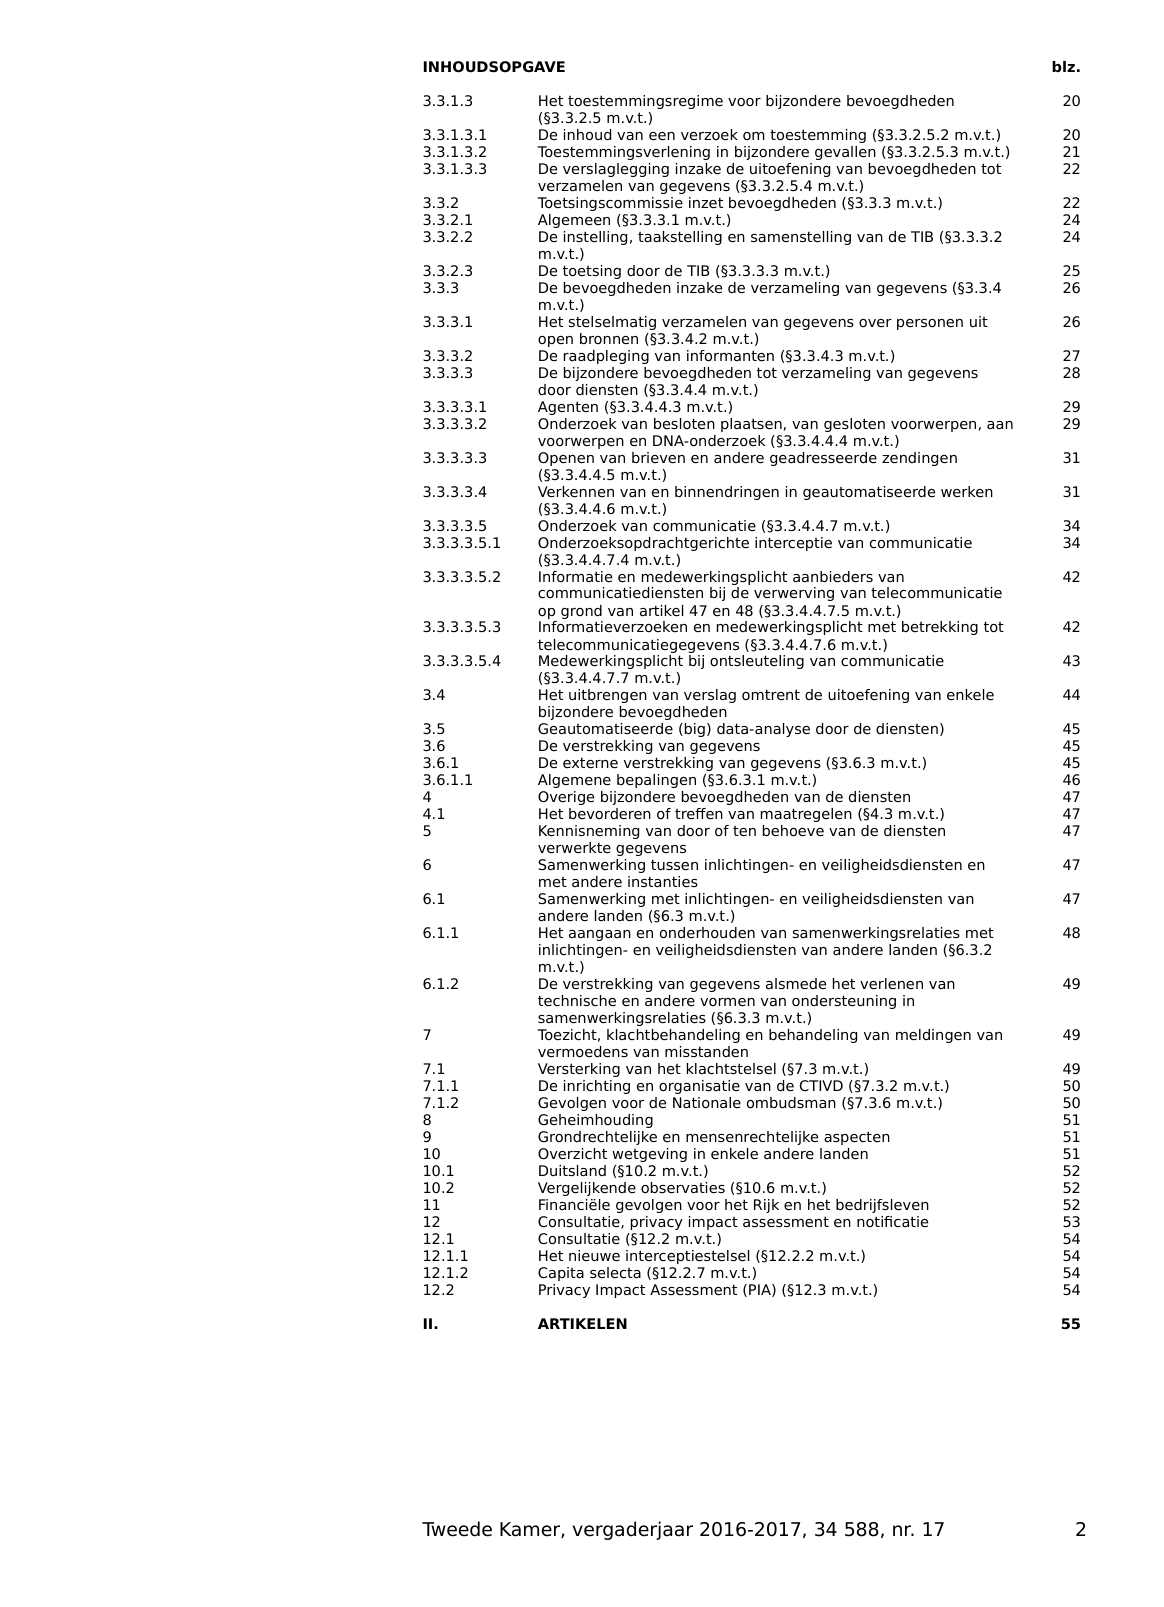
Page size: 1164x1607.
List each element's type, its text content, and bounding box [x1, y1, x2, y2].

table_cell 47 [1022, 857, 1087, 891]
table_cell 3.6.1.1 [422, 772, 532, 789]
table_cell 11 [422, 1197, 532, 1214]
table_cell 12.1.1 [422, 1248, 532, 1264]
table_cell 12.1 [422, 1231, 532, 1248]
table_cell Algemene bepalingen (§3.6.3.1 m.v.t.) [532, 772, 1022, 789]
table_cell 54 [1022, 1231, 1087, 1248]
table_cell Consultatie, privacy impact assessment en notificatie [532, 1214, 1022, 1231]
table_cell Gevolgen voor de Nationale ombudsman (§7.3.6 m.v.t.) [532, 1095, 1022, 1112]
table_cell De verstrekking van gegevens [532, 738, 1022, 755]
table_cell 12.1.2 [422, 1265, 532, 1282]
table_cell 3.3.3.3.4 [422, 484, 532, 517]
table_cell 3.3.3.3.5.2 [422, 569, 532, 619]
table_cell 7.1 [422, 1061, 532, 1078]
table_cell 26 [1022, 314, 1087, 348]
table_cell Geautomatiseerde (big) data-analyse door de diensten) [532, 721, 1022, 738]
table_cell [532, 76, 1022, 93]
table_cell 3.5 [422, 721, 532, 738]
table_cell 28 [1022, 365, 1087, 399]
table_cell 3.3.3.3.2 [422, 416, 532, 449]
table_cell Het nieuwe interceptiestelsel (§12.2.2 m.v.t.) [532, 1248, 1022, 1264]
table_cell 54 [1022, 1282, 1087, 1298]
table_cell [1022, 1299, 1087, 1316]
table_cell 3.3.1.3 [422, 93, 532, 127]
table_cell 3.3.1.3.3 [422, 161, 532, 195]
table_cell 10.1 [422, 1163, 532, 1180]
table_cell [1022, 76, 1087, 93]
table_cell 3.3.3.3 [422, 365, 532, 399]
table_cell 29 [1022, 399, 1087, 416]
table_cell 22 [1022, 161, 1087, 195]
table_cell Toetsingscommissie inzet bevoegdheden (§3.3.3 m.v.t.) [532, 195, 1022, 212]
table_cell 3.3.2.2 [422, 229, 532, 263]
table_cell Capita selecta (§12.2.7 m.v.t.) [532, 1265, 1022, 1282]
table_cell 44 [1022, 687, 1087, 721]
table_cell [422, 76, 532, 93]
table_cell Het bevorderen of treffen van maatregelen (§4.3 m.v.t.) [532, 806, 1022, 823]
table_cell Onderzoek van besloten plaatsen, van gesloten voorwerpen, aan voorwerpen en DNA-onderzoek (§3.3.4.4.4 m.v.t.) [532, 416, 1022, 449]
table_cell 54 [1022, 1265, 1087, 1282]
table_cell Duitsland (§10.2 m.v.t.) [532, 1163, 1022, 1180]
table_cell 24 [1022, 229, 1087, 263]
table_cell 3.6.1 [422, 755, 532, 772]
table_cell 3.3.3.2 [422, 348, 532, 365]
table_cell 20 [1022, 93, 1087, 127]
table_cell 49 [1022, 976, 1087, 1027]
table_cell Onderzoeksopdrachtgerichte interceptie van communicatie (§3.3.4.4.7.4 m.v.t.) [532, 535, 1022, 568]
table_cell 34 [1022, 535, 1087, 568]
table_cell 49 [1022, 1027, 1087, 1061]
table_cell Algemeen (§3.3.3.1 m.v.t.) [532, 212, 1022, 229]
table_cell 8 [422, 1112, 532, 1129]
table_cell Het aangaan en onderhouden van samenwerkingsrelaties met inlichtingen- en veiligheidsdiensten van andere landen (§6.3.2 m.v.t.) [532, 925, 1022, 976]
table_cell 6.1 [422, 891, 532, 925]
table_cell 50 [1022, 1095, 1087, 1112]
table_cell Toestemmingsverlening in bijzondere gevallen (§3.3.2.5.3 m.v.t.) [532, 144, 1022, 161]
table_cell 3.6 [422, 738, 532, 755]
table_cell 34 [1022, 518, 1087, 534]
table_cell 26 [1022, 280, 1087, 314]
table_cell Verkennen van en binnendringen in geautomatiseerde werken (§3.3.4.4.6 m.v.t.) [532, 484, 1022, 517]
table_cell Privacy Impact Assessment (PIA) (§12.3 m.v.t.) [532, 1282, 1022, 1298]
table_cell 22 [1022, 195, 1087, 212]
table_cell [532, 1299, 1022, 1316]
table_cell 47 [1022, 806, 1087, 823]
table_cell [422, 1299, 532, 1316]
table_cell 12 [422, 1214, 532, 1231]
table_cell 20 [1022, 127, 1087, 144]
table_cell II. [422, 1316, 532, 1332]
table_cell 10 [422, 1146, 532, 1163]
table_cell 3.4 [422, 687, 532, 721]
table_cell 51 [1022, 1146, 1087, 1163]
table_cell 53 [1022, 1214, 1087, 1231]
table_cell 42 [1022, 619, 1087, 653]
table_cell Financiële gevolgen voor het Rijk en het bedrijfsleven [532, 1197, 1022, 1214]
table_cell 9 [422, 1129, 532, 1146]
table_cell 51 [1022, 1112, 1087, 1129]
table_cell 3.3.3.3.1 [422, 399, 532, 416]
table_cell Informatieverzoeken en medewerkingsplicht met betrekking tot telecommunicatiegegevens (§3.3.4.4.7.6 m.v.t.) [532, 619, 1022, 653]
table_cell Openen van brieven en andere geadresseerde zendingen (§3.3.4.4.5 m.v.t.) [532, 450, 1022, 483]
table_cell 52 [1022, 1180, 1087, 1197]
table_cell Het toestemmingsregime voor bijzondere bevoegdheden (§3.3.2.5 m.v.t.) [532, 93, 1022, 127]
table_cell 7.1.2 [422, 1095, 532, 1112]
table_cell 3.3.2 [422, 195, 532, 212]
table_cell 3.3.3.3.5.1 [422, 535, 532, 568]
table_cell 45 [1022, 738, 1087, 755]
table_cell 5 [422, 823, 532, 857]
table_cell Consultatie (§12.2 m.v.t.) [532, 1231, 1022, 1248]
table_cell De toetsing door de TIB (§3.3.3.3 m.v.t.) [532, 263, 1022, 280]
table_cell 12.2 [422, 1282, 532, 1298]
table_cell ARTIKELEN [532, 1316, 1022, 1332]
table_cell De raadpleging van informanten (§3.3.4.3 m.v.t.) [532, 348, 1022, 365]
table_cell De verslaglegging inzake de uitoefening van bevoegdheden tot verzamelen van gegevens (§3.3.2.5.4 m.v.t.) [532, 161, 1022, 195]
table_cell De verstrekking van gegevens alsmede het verlenen van technische en andere vormen van ondersteuning in samenwerkingsrelaties (§6.3.3 m.v.t.) [532, 976, 1022, 1027]
table_cell Het stelselmatig verzamelen van gegevens over personen uit open bronnen (§3.3.4.2 m.v.t.) [532, 314, 1022, 348]
table_cell 24 [1022, 212, 1087, 229]
table_cell 49 [1022, 1061, 1087, 1078]
table_cell 7 [422, 1027, 532, 1061]
table_cell Kennisneming van door of ten behoeve van de diensten verwerkte gegevens [532, 823, 1022, 857]
table_header blz. [1022, 59, 1087, 76]
table_header INHOUDSOPGAVE [422, 59, 1022, 76]
table_cell 55 [1022, 1316, 1087, 1332]
table_cell 43 [1022, 653, 1087, 687]
table_cell Overige bijzondere bevoegdheden van de diensten [532, 789, 1022, 806]
table_cell 29 [1022, 416, 1087, 449]
table_cell 6 [422, 857, 532, 891]
table_cell Versterking van het klachtstelsel (§7.3 m.v.t.) [532, 1061, 1022, 1078]
table_cell 47 [1022, 789, 1087, 806]
table_cell Vergelijkende observaties (§10.6 m.v.t.) [532, 1180, 1022, 1197]
table_cell Samenwerking met inlichtingen- en veiligheidsdiensten van andere landen (§6.3 m.v.t.) [532, 891, 1022, 925]
table_cell Het uitbrengen van verslag omtrent de uitoefening van enkele bijzondere bevoegdheden [532, 687, 1022, 721]
table_cell 3.3.2.3 [422, 263, 532, 280]
table_cell Agenten (§3.3.4.4.3 m.v.t.) [532, 399, 1022, 416]
table_cell 46 [1022, 772, 1087, 789]
table_cell De inrichting en organisatie van de CTIVD (§7.3.2 m.v.t.) [532, 1078, 1022, 1095]
table_cell 50 [1022, 1078, 1087, 1095]
table_cell 4 [422, 789, 532, 806]
table_cell 3.3.3 [422, 280, 532, 314]
table_cell Medewerkingsplicht bij ontsleuteling van communicatie (§3.3.4.4.7.7 m.v.t.) [532, 653, 1022, 687]
table_cell De bevoegdheden inzake de verzameling van gegevens (§3.3.4 m.v.t.) [532, 280, 1022, 314]
table_cell 45 [1022, 721, 1087, 738]
table_cell Samenwerking tussen inlichtingen- en veiligheidsdiensten en met andere instanties [532, 857, 1022, 891]
table_cell 47 [1022, 823, 1087, 857]
table_cell 31 [1022, 484, 1087, 517]
table_cell 42 [1022, 569, 1087, 619]
table_cell De externe verstrekking van gegevens (§3.6.3 m.v.t.) [532, 755, 1022, 772]
table_cell 48 [1022, 925, 1087, 976]
table_cell 3.3.1.3.1 [422, 127, 532, 144]
table_cell 3.3.1.3.2 [422, 144, 532, 161]
table_cell 3.3.3.3.3 [422, 450, 532, 483]
table_cell 54 [1022, 1248, 1087, 1264]
table_cell 52 [1022, 1197, 1087, 1214]
table_cell 10.2 [422, 1180, 532, 1197]
table_cell Toezicht, klachtbehandeling en behandeling van meldingen van vermoedens van misstanden [532, 1027, 1022, 1061]
table_cell 51 [1022, 1129, 1087, 1146]
table_cell Overzicht wetgeving in enkele andere landen [532, 1146, 1022, 1163]
table_cell De inhoud van een verzoek om toestemming (§3.3.2.5.2 m.v.t.) [532, 127, 1022, 144]
table_cell 3.3.3.3.5.4 [422, 653, 532, 687]
table_cell 7.1.1 [422, 1078, 532, 1095]
table_cell 6.1.2 [422, 976, 532, 1027]
table_cell 6.1.1 [422, 925, 532, 976]
table_cell 31 [1022, 450, 1087, 483]
table_cell 45 [1022, 755, 1087, 772]
table_cell 52 [1022, 1163, 1087, 1180]
table_cell Grondrechtelijke en mensenrechtelijke aspecten [532, 1129, 1022, 1146]
table_cell 21 [1022, 144, 1087, 161]
table_cell 47 [1022, 891, 1087, 925]
table_cell 27 [1022, 348, 1087, 365]
table_cell 3.3.3.3.5.3 [422, 619, 532, 653]
table_cell 3.3.2.1 [422, 212, 532, 229]
table_cell De instelling, taakstelling en samenstelling van de TIB (§3.3.3.2 m.v.t.) [532, 229, 1022, 263]
table_cell Onderzoek van communicatie (§3.3.4.4.7 m.v.t.) [532, 518, 1022, 534]
table_cell 3.3.3.3.5 [422, 518, 532, 534]
table_cell 3.3.3.1 [422, 314, 532, 348]
table_cell 4.1 [422, 806, 532, 823]
table_cell Informatie en medewerkingsplicht aanbieders van communicatiediensten bij de verwerving van telecommunicatie op grond van artikel 47 en 48 (§3.3.4.4.7.5 m.v.t.) [532, 569, 1022, 619]
table_cell Geheimhouding [532, 1112, 1022, 1129]
table_cell De bijzondere bevoegdheden tot verzameling van gegevens door diensten (§3.3.4.4 m.v.t.) [532, 365, 1022, 399]
table_cell 25 [1022, 263, 1087, 280]
